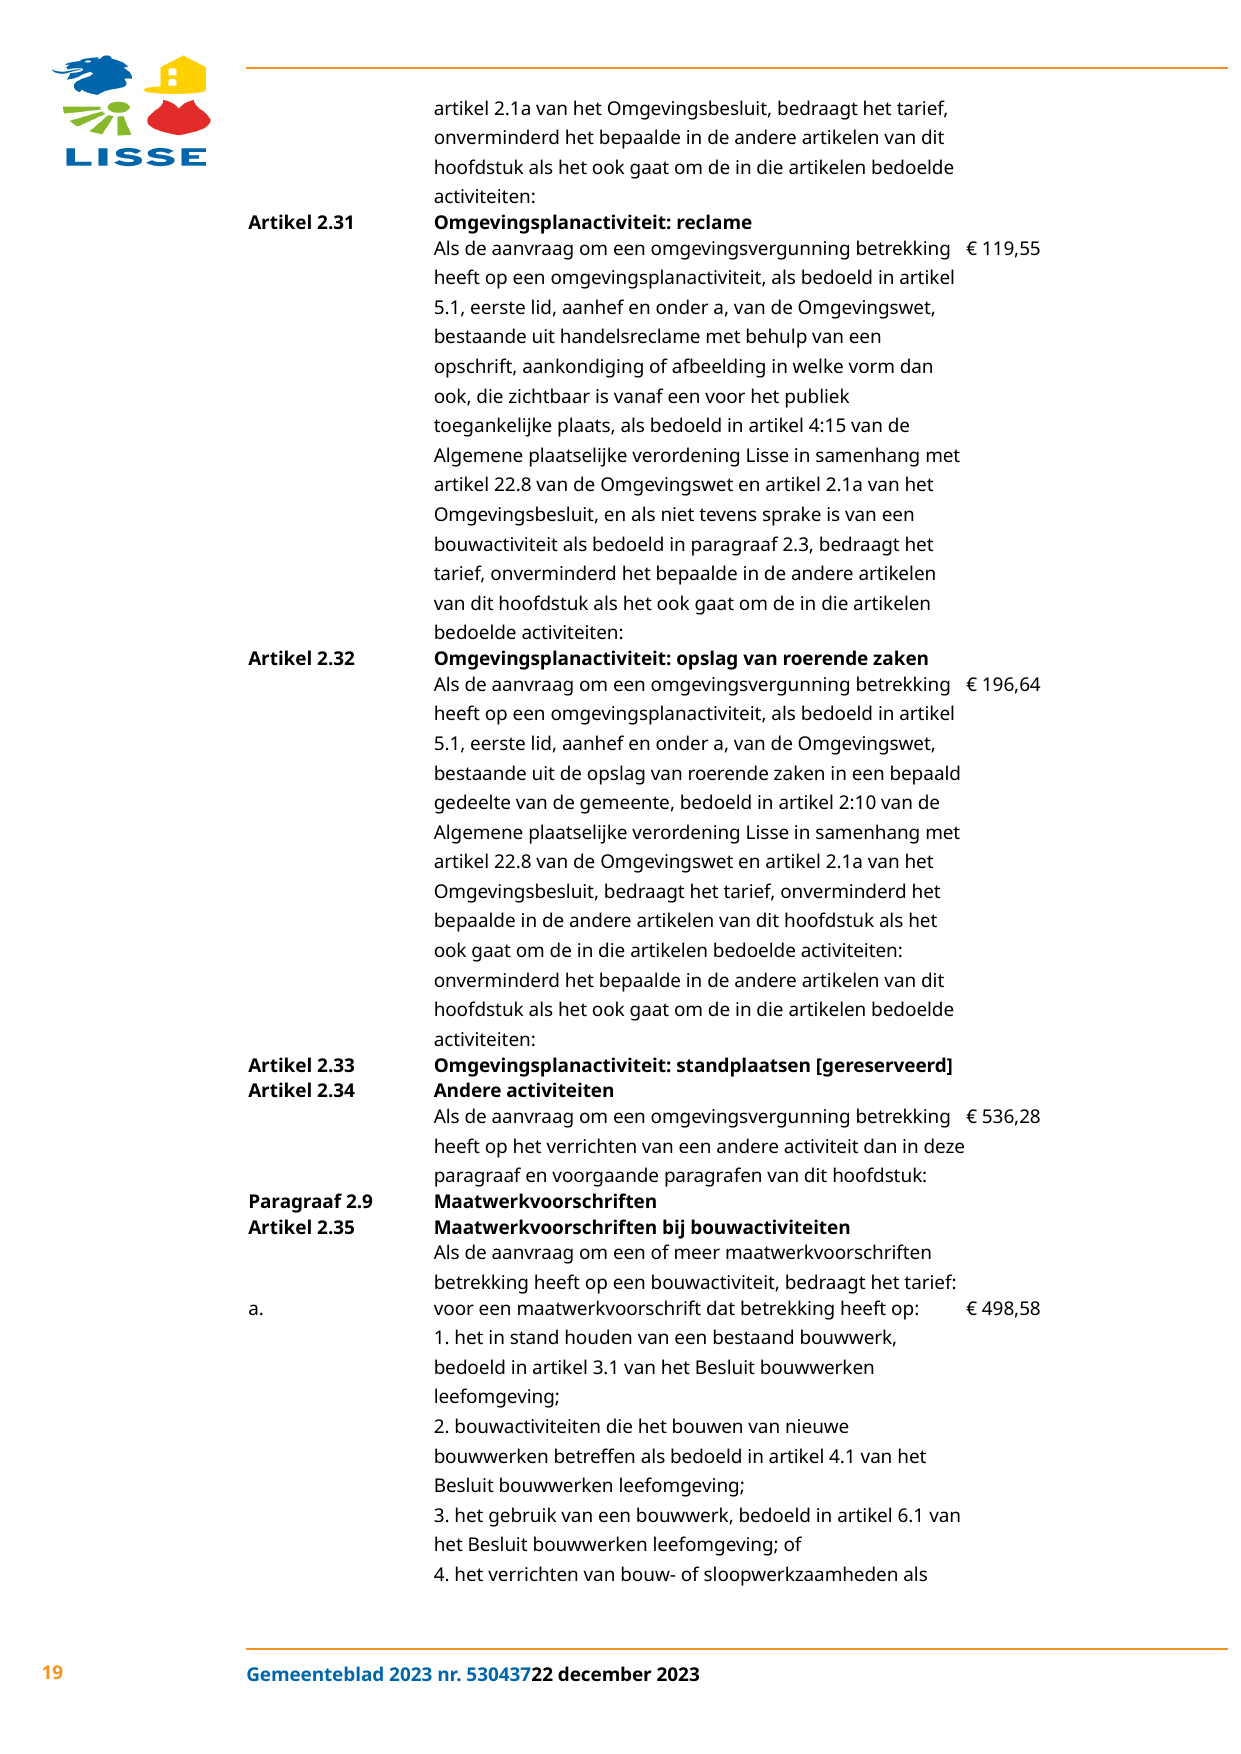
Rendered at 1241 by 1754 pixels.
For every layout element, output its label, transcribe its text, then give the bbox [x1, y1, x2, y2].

table_cell Artikel 2.33 [248, 1052, 433, 1077]
table_cell Omgevingsplanactiviteit: reclame [434, 209, 966, 235]
table_cell Als de aanvraag om een of meer maatwerkvoorschriften betrekking heeft op een bouwactiviteit, bedraagt het tarief: [434, 1240, 966, 1295]
table_cell Maatwerkvoorschriften [434, 1188, 966, 1214]
table_cell € 536,28 [966, 1103, 1152, 1188]
table_cell Artikel 2.34 [248, 1078, 433, 1103]
table_cell Artikel 2.32 [248, 645, 433, 671]
table_cell Artikel 2.35 [248, 1214, 433, 1239]
table_cell Omgevingsplanactiviteit: opslag van roerende zaken [434, 645, 966, 671]
table_cell a. [248, 1295, 433, 1587]
table_cell [966, 645, 1152, 671]
table_cell Als de aanvraag om een omgevingsvergunning betrekking heeft op het verrichten van een andere activiteit dan in deze paragraaf en voorgaande paragrafen van dit hoofdstuk: [434, 1103, 966, 1188]
table_cell Artikel 2.31 [248, 209, 433, 235]
table_cell artikel 2.1a van het Omgevingsbesluit, bedraagt het tarief, onverminderd het bepaalde in de andere artikelen van dit hoofdstuk als het ook gaat om de in die artikelen bedoelde activiteiten: [434, 95, 966, 209]
table_cell Andere activiteiten [434, 1078, 966, 1103]
table_cell [966, 1052, 1152, 1077]
table_cell voor een maatwerkvoorschrift dat betrekking heeft op: 1. het in stand houden van een bestaand bouwwerk, bedoeld in artikel 3.1 van het Besluit bouwwerken leefomgeving; 2. bouwactiviteiten die het bouwen van nieuwe bouwwerken betreffen als bedoeld in artikel 4.1 van het Besluit bouwwerken leefomgeving; 3. het gebruik van een bouwwerk, bedoeld in artikel 6.1 van het Besluit bouwwerken leefomgeving; of 4. het verrichten van bouw- of sloopwerkzaamheden als [434, 1295, 966, 1587]
table_cell [966, 1214, 1152, 1239]
table_cell [966, 1078, 1152, 1103]
table_cell Omgevingsplanactiviteit: standplaatsen [gereserveerd] [434, 1052, 966, 1077]
table_cell Maatwerkvoorschriften bij bouwactiviteiten [434, 1214, 966, 1239]
table_cell [248, 235, 433, 645]
table_cell € 498,58 [966, 1295, 1152, 1587]
table_cell [248, 1240, 433, 1295]
table_cell [966, 95, 1152, 209]
table_cell [966, 1188, 1152, 1214]
picture [41, 47, 231, 172]
table_cell [966, 1240, 1152, 1295]
table_cell € 119,55 [966, 235, 1152, 645]
table_cell Paragraaf 2.9 [248, 1188, 433, 1214]
table_cell Als de aanvraag om een omgevingsvergunning betrekking heeft op een omgevingsplanactiviteit, als bedoeld in artikel 5.1, eerste lid, aanhef en onder a, van de Omgevingswet, bestaande uit de opslag van roerende zaken in een bepaald gedeelte van de gemeente, bedoeld in artikel 2:10 van de Algemene plaatselijke verordening Lisse in samenhang met artikel 22.8 van de Omgevingswet en artikel 2.1a van het Omgevingsbesluit, bedraagt het tarief, onverminderd het bepaalde in de andere artikelen van dit hoofdstuk als het ook gaat om de in die artikelen bedoelde activiteiten: onverminderd het bepaalde in de andere artikelen van dit hoofdstuk als het ook gaat om de in die artikelen bedoelde activiteiten: [434, 671, 966, 1052]
table_cell [248, 95, 433, 209]
table_cell [248, 1103, 433, 1188]
table_cell Als de aanvraag om een omgevingsvergunning betrekking heeft op een omgevingsplanactiviteit, als bedoeld in artikel 5.1, eerste lid, aanhef en onder a, van de Omgevingswet, bestaande uit handelsreclame met behulp van een opschrift, aankondiging of afbeelding in welke vorm dan ook, die zichtbaar is vanaf een voor het publiek toegankelijke plaats, als bedoeld in artikel 4:15 van de Algemene plaatselijke verordening Lisse in samenhang met artikel 22.8 van de Omgevingswet en artikel 2.1a van het Omgevingsbesluit, en als niet tevens sprake is van een bouwactiviteit als bedoeld in paragraaf 2.3, bedraagt het tarief, onverminderd het bepaalde in de andere artikelen van dit hoofdstuk als het ook gaat om de in die artikelen bedoelde activiteiten: [434, 235, 966, 645]
table_cell [966, 209, 1152, 235]
table_cell € 196,64 [966, 671, 1152, 1052]
table_cell [248, 671, 433, 1052]
